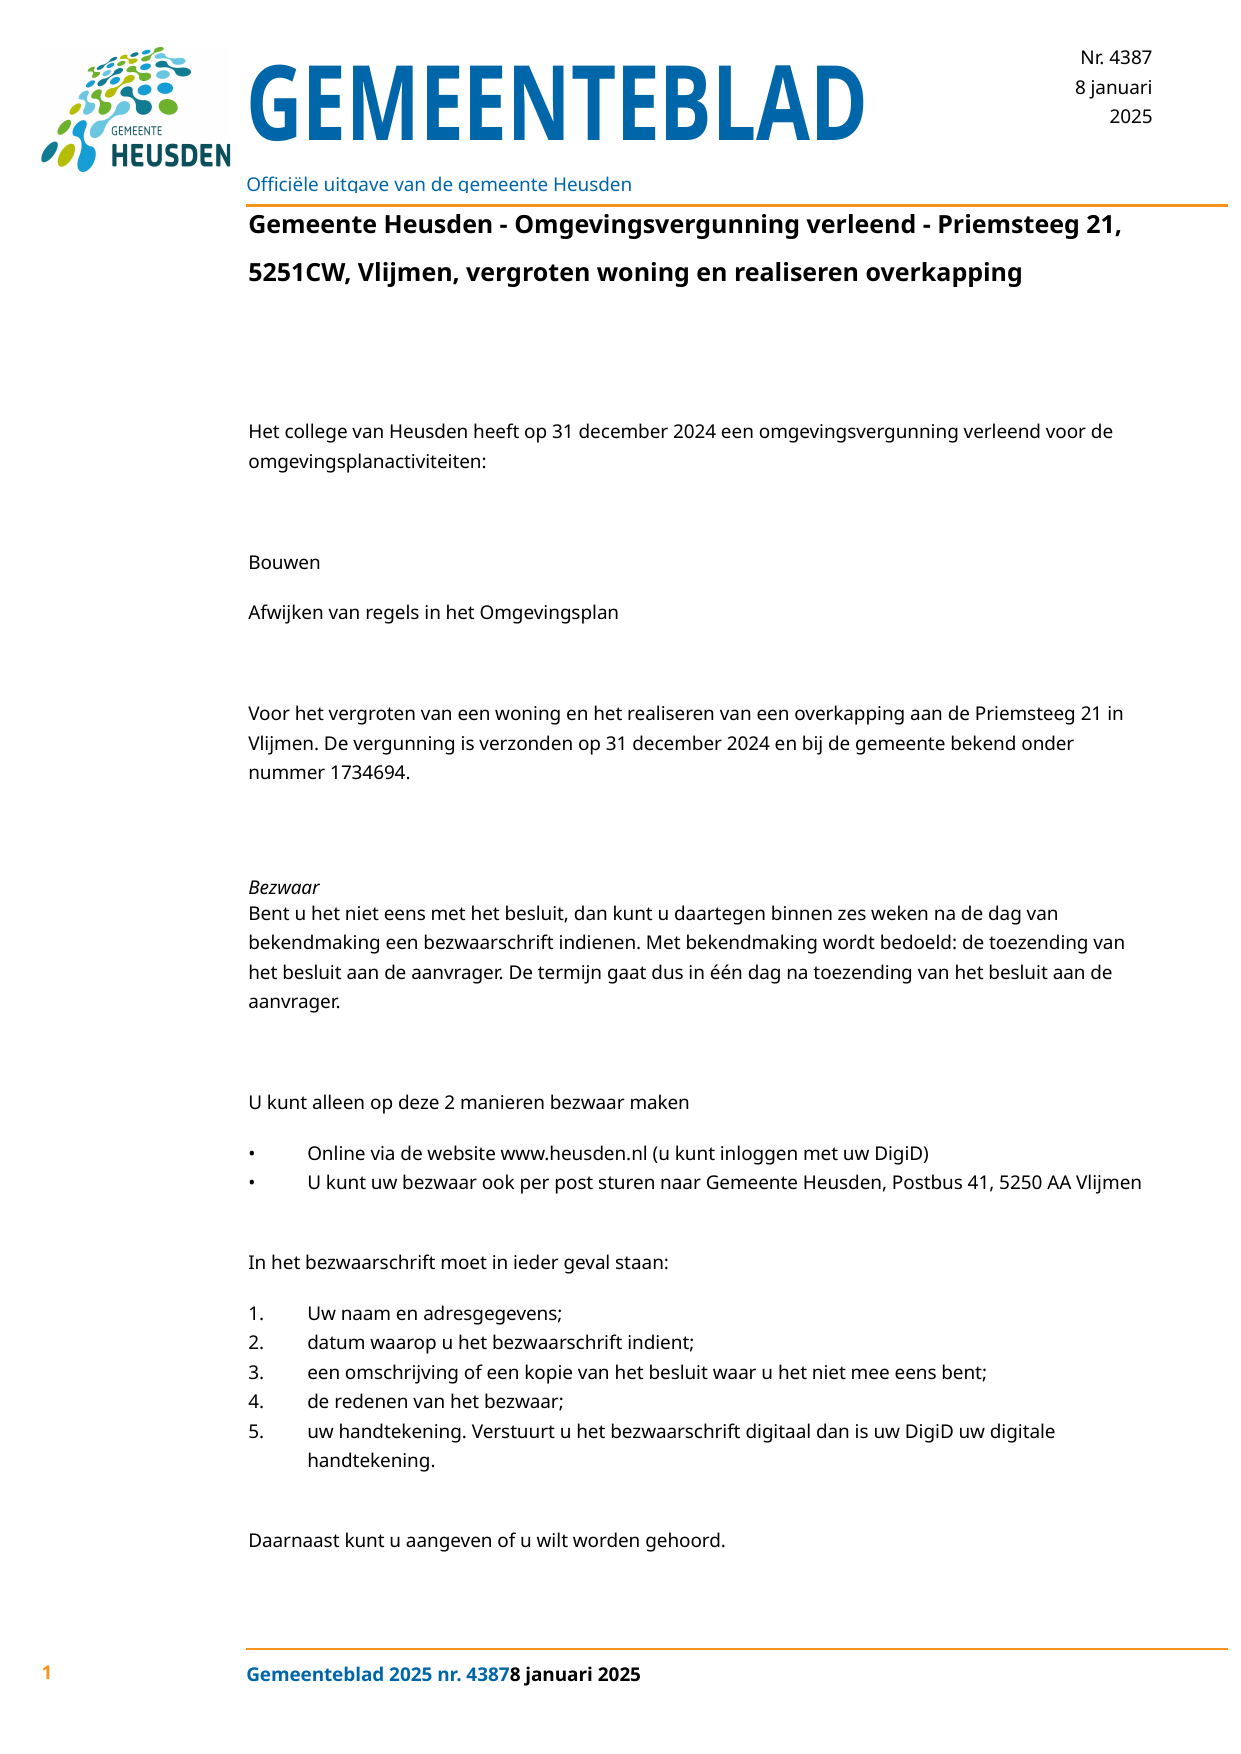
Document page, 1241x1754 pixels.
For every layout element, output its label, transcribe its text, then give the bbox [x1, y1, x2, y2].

list Uw naam en adresgegevens; [248, 1300, 1152, 1325]
text Bouwen [248, 549, 1152, 575]
text Gemeente Heusden - Omgevingsvergunning verleend - Priemsteeg 21, 5251CW, Vlijmen, vergroten woning en realiseren overkapping [248, 207, 1152, 288]
text U kunt alleen op deze 2 manieren bezwaar maken [248, 1089, 1152, 1115]
list uw handtekening. Verstuurt u het bezwaarschrift digitaal dan is uw DigiD uw digitale handtekening. [248, 1418, 1152, 1473]
list Online via de website www.heusden.nl (u kunt inloggen met uw DigiD) [248, 1140, 1152, 1165]
text Voor het vergroten van een woning en het realiseren van een overkapping aan de Priemsteeg 21 in Vlijmen. De vergunning is verzonden op 31 december 2024 en bij de gemeente bekend onder nummer 1734694. [248, 700, 1152, 785]
list een omschrijving of een kopie van het besluit waar u het niet mee eens bent; [248, 1359, 1152, 1384]
text Daarnaast kunt u aangeven of u wilt worden gehoord. [248, 1528, 1152, 1553]
text Bent u het niet eens met het besluit, dan kunt u daartegen binnen zes weken na de dag van bekendmaking een bezwaarschrift indienen. Met bekendmaking wordt bedoeld: de toezending van het besluit aan de aanvrager. De termijn gaat dus in één dag na toezending van het besluit aan de aanvrager. [248, 900, 1152, 1014]
list datum waarop u het bezwaarschrift indient; [248, 1329, 1152, 1355]
text Bezwaar [248, 874, 1152, 900]
list de redenen van het bezwaar; [248, 1388, 1152, 1414]
text Het college van Heusden heeft op 31 december 2024 een omgevingsvergunning verleend voor de omgevingsplanactiviteiten: [248, 419, 1152, 474]
list U kunt uw bezwaar ook per post sturen naar Gemeente Heusden, Postbus 41, 5250 AA Vlijmen [248, 1169, 1152, 1195]
text In het bezwaarschrift moet in ieder geval staan: [248, 1249, 1152, 1275]
text Afwijken van regels in het Omgevingsplan [248, 599, 1152, 625]
picture [41, 47, 231, 172]
